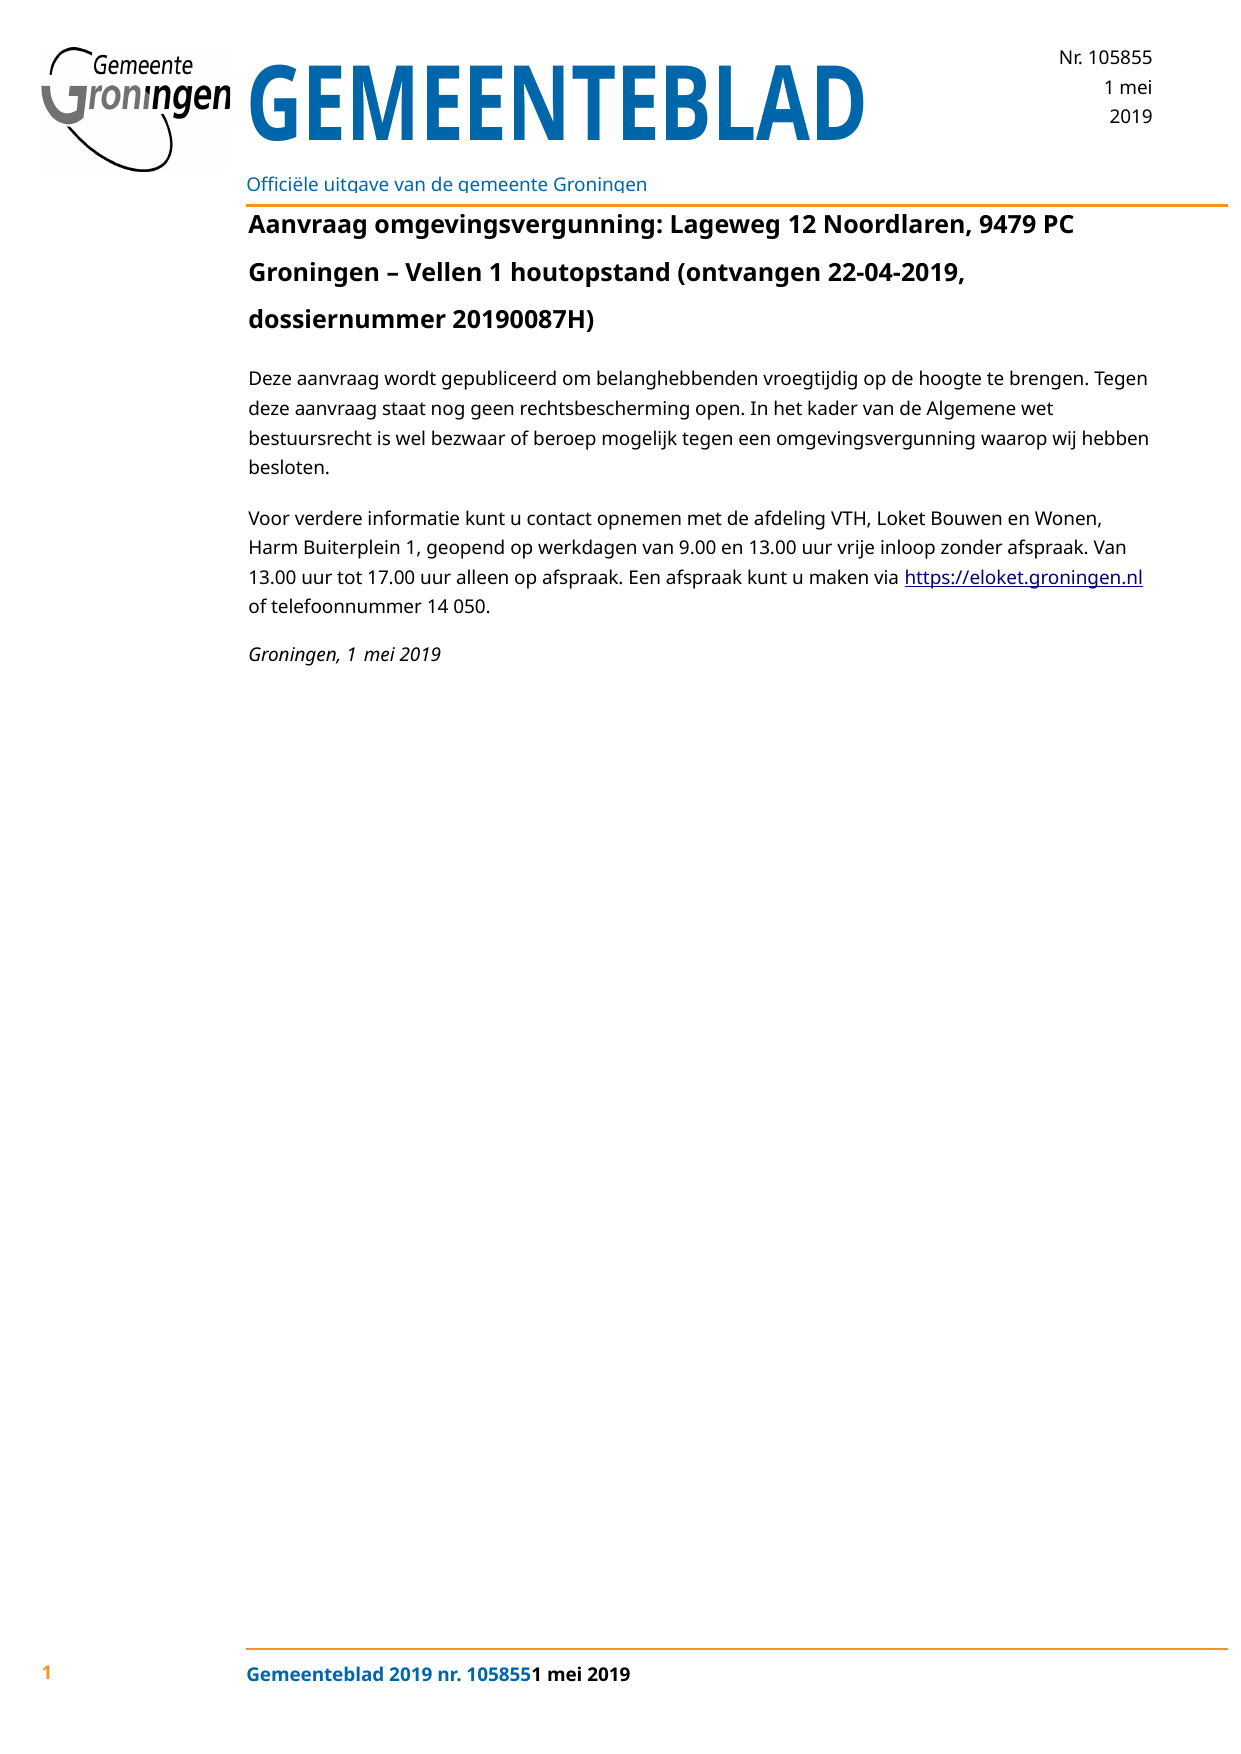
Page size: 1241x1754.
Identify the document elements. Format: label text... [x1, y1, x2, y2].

text Groningen, 1 mei 2019 [248, 641, 1152, 667]
text Deze aanvraag wordt gepubliceerd om belanghebbenden vroegtijdig op de hoogte te brengen. Tegen deze aanvraag staat nog geen rechtsbescherming open. In het kader van de Algemene wet bestuursrecht is wel bezwaar of beroep mogelijk tegen een omgevingsvergunning waarop wij hebben besloten. [248, 366, 1152, 480]
text Voor verdere informatie kunt u contact opnemen met de afdeling VTH, Loket Bouwen en Wonen, Harm Buiterplein 1, geopend op werkdagen van 9.00 en 13.00 uur vrije inloop zonder afspraak. Van 13.00 uur tot 17.00 uur alleen op afspraak. Een afspraak kunt u maken via https://eloket.groningen.nl of telefoonnummer 14 050. [248, 505, 1152, 619]
text Aanvraag omgevingsvergunning: Lageweg 12 Noordlaren, 9479 PC Groningen – Vellen 1 houtopstand (ontvangen 22-04-2019, dossiernummer 20190087H) [248, 207, 1152, 336]
picture [41, 47, 231, 172]
